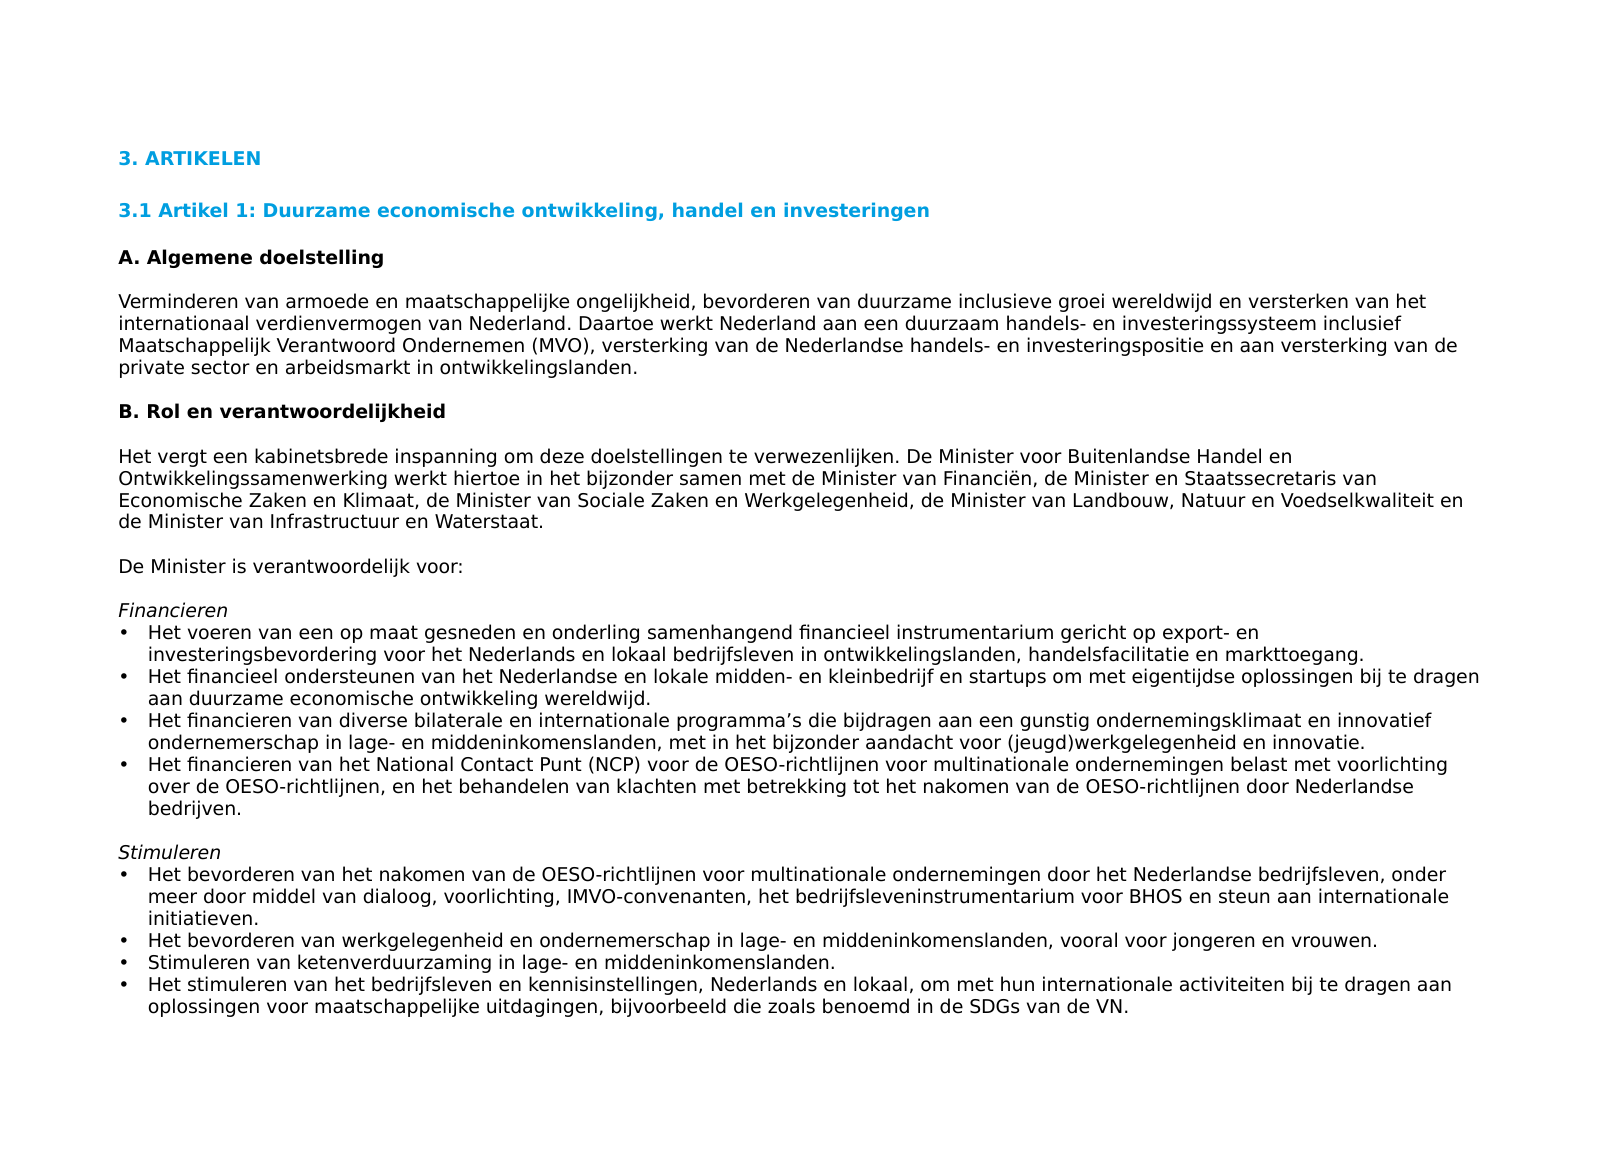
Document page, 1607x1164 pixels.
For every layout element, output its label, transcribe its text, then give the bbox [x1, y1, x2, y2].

text • Het stimuleren van het bedrijfsleven en kennisinstellingen, Nederlands en lokaal, om met hun internationale activiteiten bij te dragen aan oplossingen voor maatschappelijke uitdagingen, bijvoorbeeld die zoals benoemd in de SDGs van de VN. [118, 974, 1488, 1018]
subtitle A. Algemene doelstelling [118, 247, 1488, 269]
text • Stimuleren van ketenverduurzaming in lage- en middeninkomenslanden. [118, 952, 1488, 974]
text • Het bevorderen van werkgelegenheid en ondernemerschap in lage- en middeninkomenslanden, vooral voor jongeren en vrouwen. [118, 930, 1488, 952]
subtitle Financieren [118, 600, 1488, 622]
text De Minister is verantwoordelijk voor: [118, 556, 1488, 578]
text • Het bevorderen van het nakomen van de OESO-richtlijnen voor multinationale ondernemingen door het Nederlandse bedrijfsleven, onder meer door middel van dialoog, voorlichting, IMVO-convenanten, het bedrijfsleveninstrumentarium voor BHOS en steun aan internationale initiatieven. [118, 864, 1488, 930]
subtitle 3. ARTIKELEN [118, 148, 1488, 170]
text • Het voeren van een op maat gesneden en onderling samenhangend financieel instrumentarium gericht op export- en investeringsbevordering voor het Nederlands en lokaal bedrijfsleven in ontwikkelingslanden, handelsfacilitatie en markttoegang. [118, 622, 1488, 666]
text Het vergt een kabinetsbrede inspanning om deze doelstellingen te verwezenlijken. De Minister voor Buitenlandse Handel en Ontwikkelingssamenwerking werkt hiertoe in het bijzonder samen met de Minister van Financiën, de Minister en Staatssecretaris van Economische Zaken en Klimaat, de Minister van Sociale Zaken en Werkgelegenheid, de Minister van Landbouw, Natuur en Voedselkwaliteit en de Minister van Infrastructuur en Waterstaat. [118, 446, 1488, 533]
text • Het financieel ondersteunen van het Nederlandse en lokale midden- en kleinbedrijf en startups om met eigentijdse oplossingen bij te dragen aan duurzame economische ontwikkeling wereldwijd. [118, 666, 1488, 710]
text Verminderen van armoede en maatschappelijke ongelijkheid, bevorderen van duurzame inclusieve groei wereldwijd en versterken van het internationaal verdienvermogen van Nederland. Daartoe werkt Nederland aan een duurzaam handels- en investeringssysteem inclusief Maatschappelijk Verantwoord Ondernemen (MVO), versterking van de Nederlandse handels- en investeringspositie en aan versterking van de private sector en arbeidsmarkt in ontwikkelingslanden. [118, 291, 1488, 379]
text • Het financieren van het National Contact Punt (NCP) voor de OESO-richtlijnen voor multinationale ondernemingen belast met voorlichting over de OESO-richtlijnen, en het behandelen van klachten met betrekking tot het nakomen van de OESO-richtlijnen door Nederlandse bedrijven. [118, 754, 1488, 819]
subtitle B. Rol en verantwoordelijkheid [118, 401, 1488, 423]
subtitle 3.1 Artikel 1: Duurzame economische ontwikkeling, handel en investeringen [118, 200, 1488, 222]
subtitle Stimuleren [118, 842, 1488, 864]
text • Het financieren van diverse bilaterale en internationale programma’s die bijdragen aan een gunstig ondernemingsklimaat en innovatief ondernemerschap in lage- en middeninkomenslanden, met in het bijzonder aandacht voor (jeugd)werkgelegenheid en innovatie. [118, 710, 1488, 754]
